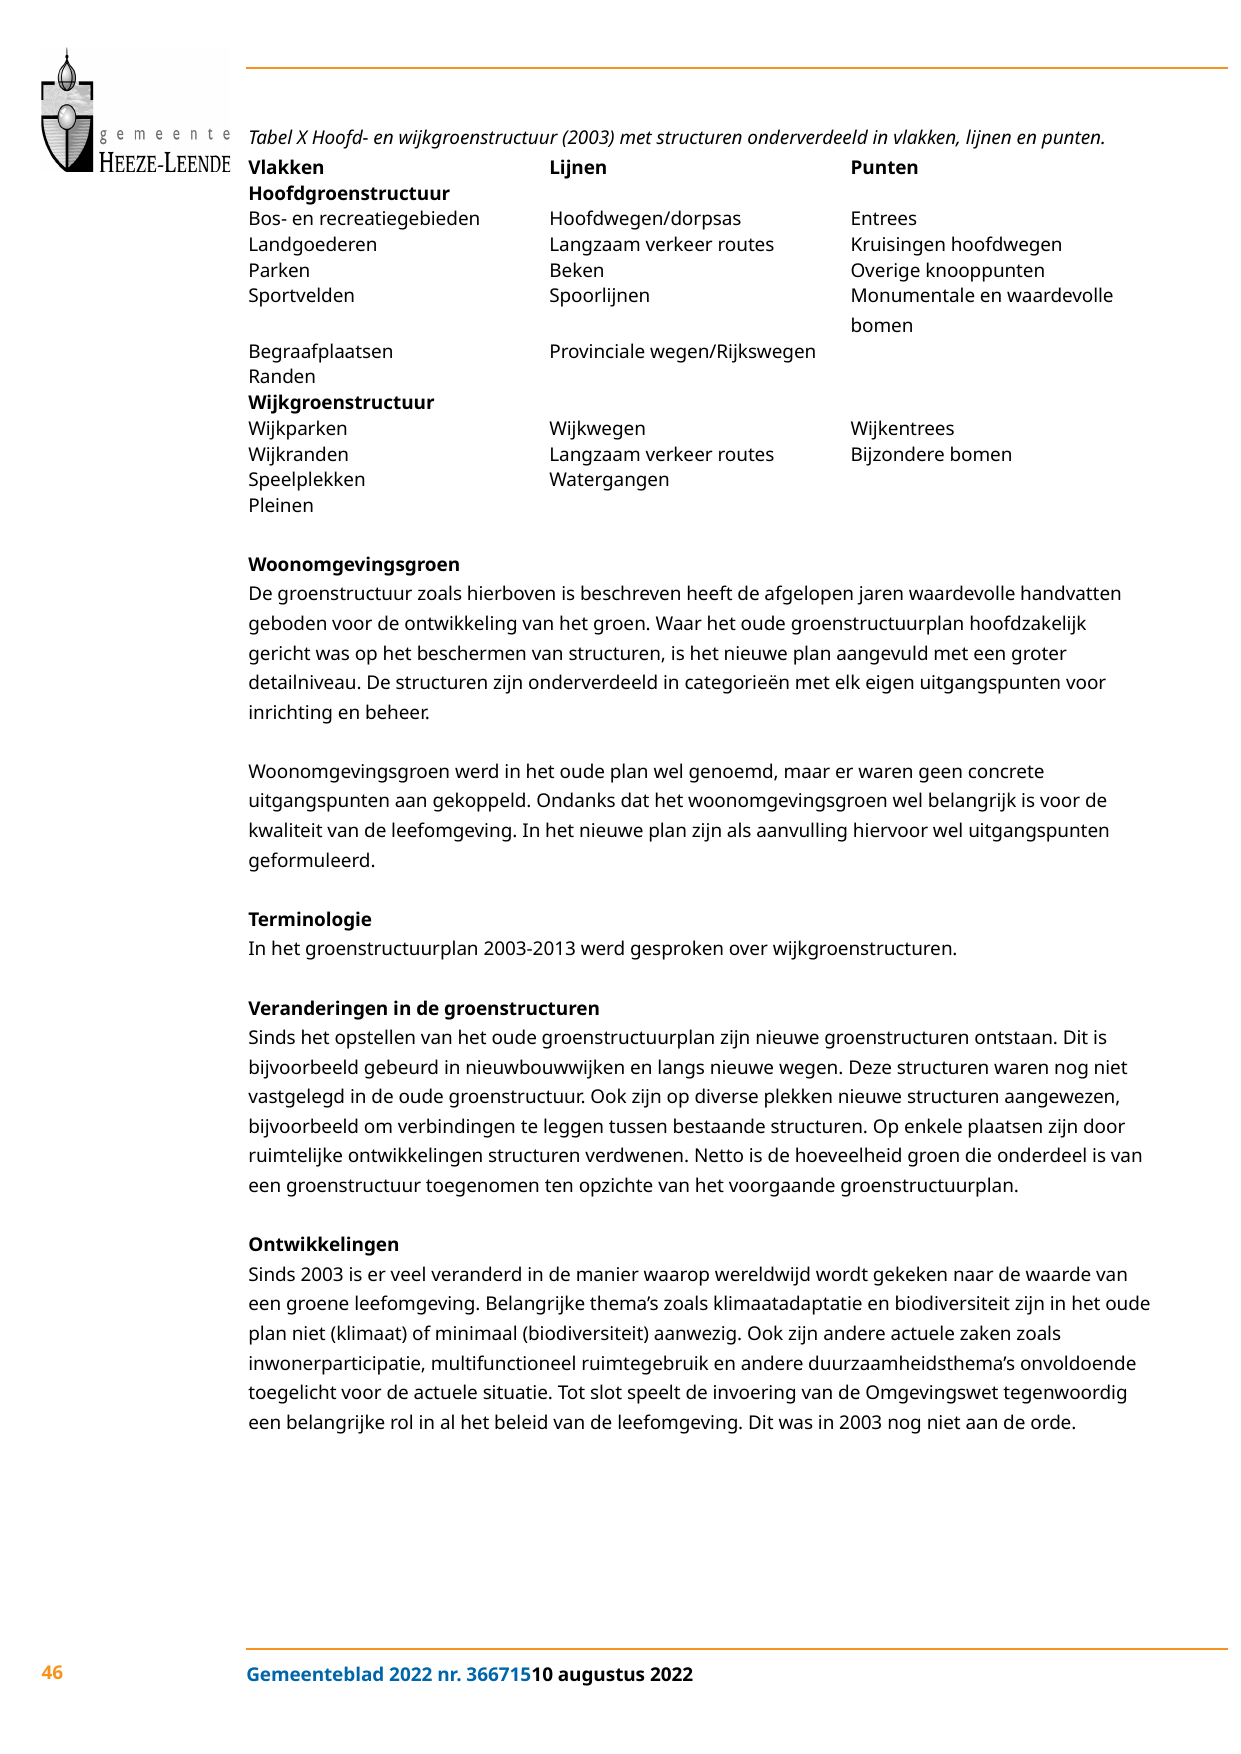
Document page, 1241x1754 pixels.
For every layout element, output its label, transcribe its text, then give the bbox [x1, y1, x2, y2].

table_cell Landgoederen [248, 231, 549, 257]
text De groenstructuur zoals hierboven is beschreven heeft de afgelopen jaren waardevolle handvatten geboden voor de ontwikkeling van het groen. Waar het oude groenstructuurplan hoofdzakelijk gericht was op het beschermen van structuren, is het nieuwe plan aangevuld met een groter detailniveau. De structuren zijn onderverdeeld in categorieën met elk eigen uitgangspunten voor inrichting en beheer. [248, 581, 1152, 724]
table_cell [850, 390, 1152, 415]
table_cell Sportvelden [248, 283, 549, 338]
text Sinds het opstellen van het oude groenstructuurplan zijn nieuwe groenstructuren ontstaan. Dit is bijvoorbeeld gebeurd in nieuwbouwwijken en langs nieuwe wegen. Deze structuren waren nog niet vastgelegd in de oude groenstructuur. Ook zijn op diverse plekken nieuwe structuren aangewezen, bijvoorbeeld om verbindingen te leggen tussen bestaande structuren. Op enkele plaatsen zijn door ruimtelijke ontwikkelingen structuren verdwenen. Netto is de hoeveelheid groen die onderdeel is van een groenstructuur toegenomen ten opzichte van het voorgaande groenstructuurplan. [248, 1024, 1152, 1198]
table_cell Entrees [850, 206, 1152, 231]
table_cell [549, 493, 850, 518]
text Ontwikkelingen [248, 1231, 1152, 1257]
table_cell Bijzondere bomen [850, 441, 1152, 467]
table_cell Parken [248, 257, 549, 283]
text Veranderingen in de groenstructuren [248, 995, 1152, 1020]
text In het groenstructuurplan 2003-2013 werd gesproken over wijkgroenstructuren. [248, 936, 1152, 961]
table_cell Hoofdwegen/dorpsas [549, 206, 850, 231]
table_header Punten [850, 154, 1152, 180]
picture [41, 47, 231, 172]
table_cell Wijkgroenstructuur [248, 390, 549, 415]
table_cell Pleinen [248, 493, 549, 518]
table_cell Wijkentrees [850, 415, 1152, 441]
table_cell Wijkranden [248, 441, 549, 467]
text Tabel X Hoofd- en wijkgroenstructuur (2003) met structuren onderverdeeld in vlakken, lijnen en punten. [248, 124, 1152, 150]
table_header Vlakken [248, 154, 549, 180]
table_cell Randen [248, 364, 549, 389]
table_cell Kruisingen hoofdwegen [850, 231, 1152, 257]
table_cell Overige knooppunten [850, 257, 1152, 283]
table_cell [850, 180, 1152, 206]
table_cell Monumentale en waardevolle bomen [850, 283, 1152, 338]
table_cell Hoofdgroenstructuur [248, 180, 549, 206]
table_cell [549, 180, 850, 206]
table_cell Provinciale wegen/Rijkswegen [549, 338, 850, 364]
table_header Lijnen [549, 154, 850, 180]
table_cell Beken [549, 257, 850, 283]
table_cell Speelplekken [248, 467, 549, 492]
table_cell [850, 493, 1152, 518]
table_cell [850, 338, 1152, 364]
text Woonomgevingsgroen [248, 551, 1152, 577]
text Woonomgevingsgroen werd in het oude plan wel genoemd, maar er waren geen concrete uitgangspunten aan gekoppeld. Ondanks dat het woonomgevingsgroen wel belangrijk is voor de kwaliteit van de leefomgeving. In het nieuwe plan zijn als aanvulling hiervoor wel uitgangspunten geformuleerd. [248, 758, 1152, 872]
table_cell Bos- en recreatiegebieden [248, 206, 549, 231]
table_cell [549, 364, 850, 389]
table_cell Langzaam verkeer routes [549, 231, 850, 257]
table_cell Spoorlijnen [549, 283, 850, 338]
table_cell Watergangen [549, 467, 850, 492]
table_cell Wijkwegen [549, 415, 850, 441]
text Terminologie [248, 906, 1152, 932]
table_cell [850, 364, 1152, 389]
table_cell [850, 467, 1152, 492]
text Sinds 2003 is er veel veranderd in de manier waarop wereldwijd wordt gekeken naar de waarde van een groene leefomgeving. Belangrijke thema’s zoals klimaatadaptatie en biodiversiteit zijn in het oude plan niet (klimaat) of minimaal (biodiversiteit) aanwezig. Ook zijn andere actuele zaken zoals inwonerparticipatie, multifunctioneel ruimtegebruik en andere duurzaamheidsthema’s onvoldoende toegelicht voor de actuele situatie. Tot slot speelt de invoering van de Omgevingswet tegenwoordig een belangrijke rol in al het beleid van de leefomgeving. Dit was in 2003 nog niet aan de orde. [248, 1261, 1152, 1434]
table_cell Wijkparken [248, 415, 549, 441]
table_cell Langzaam verkeer routes [549, 441, 850, 467]
table_cell Begraafplaatsen [248, 338, 549, 364]
table_cell [549, 390, 850, 415]
